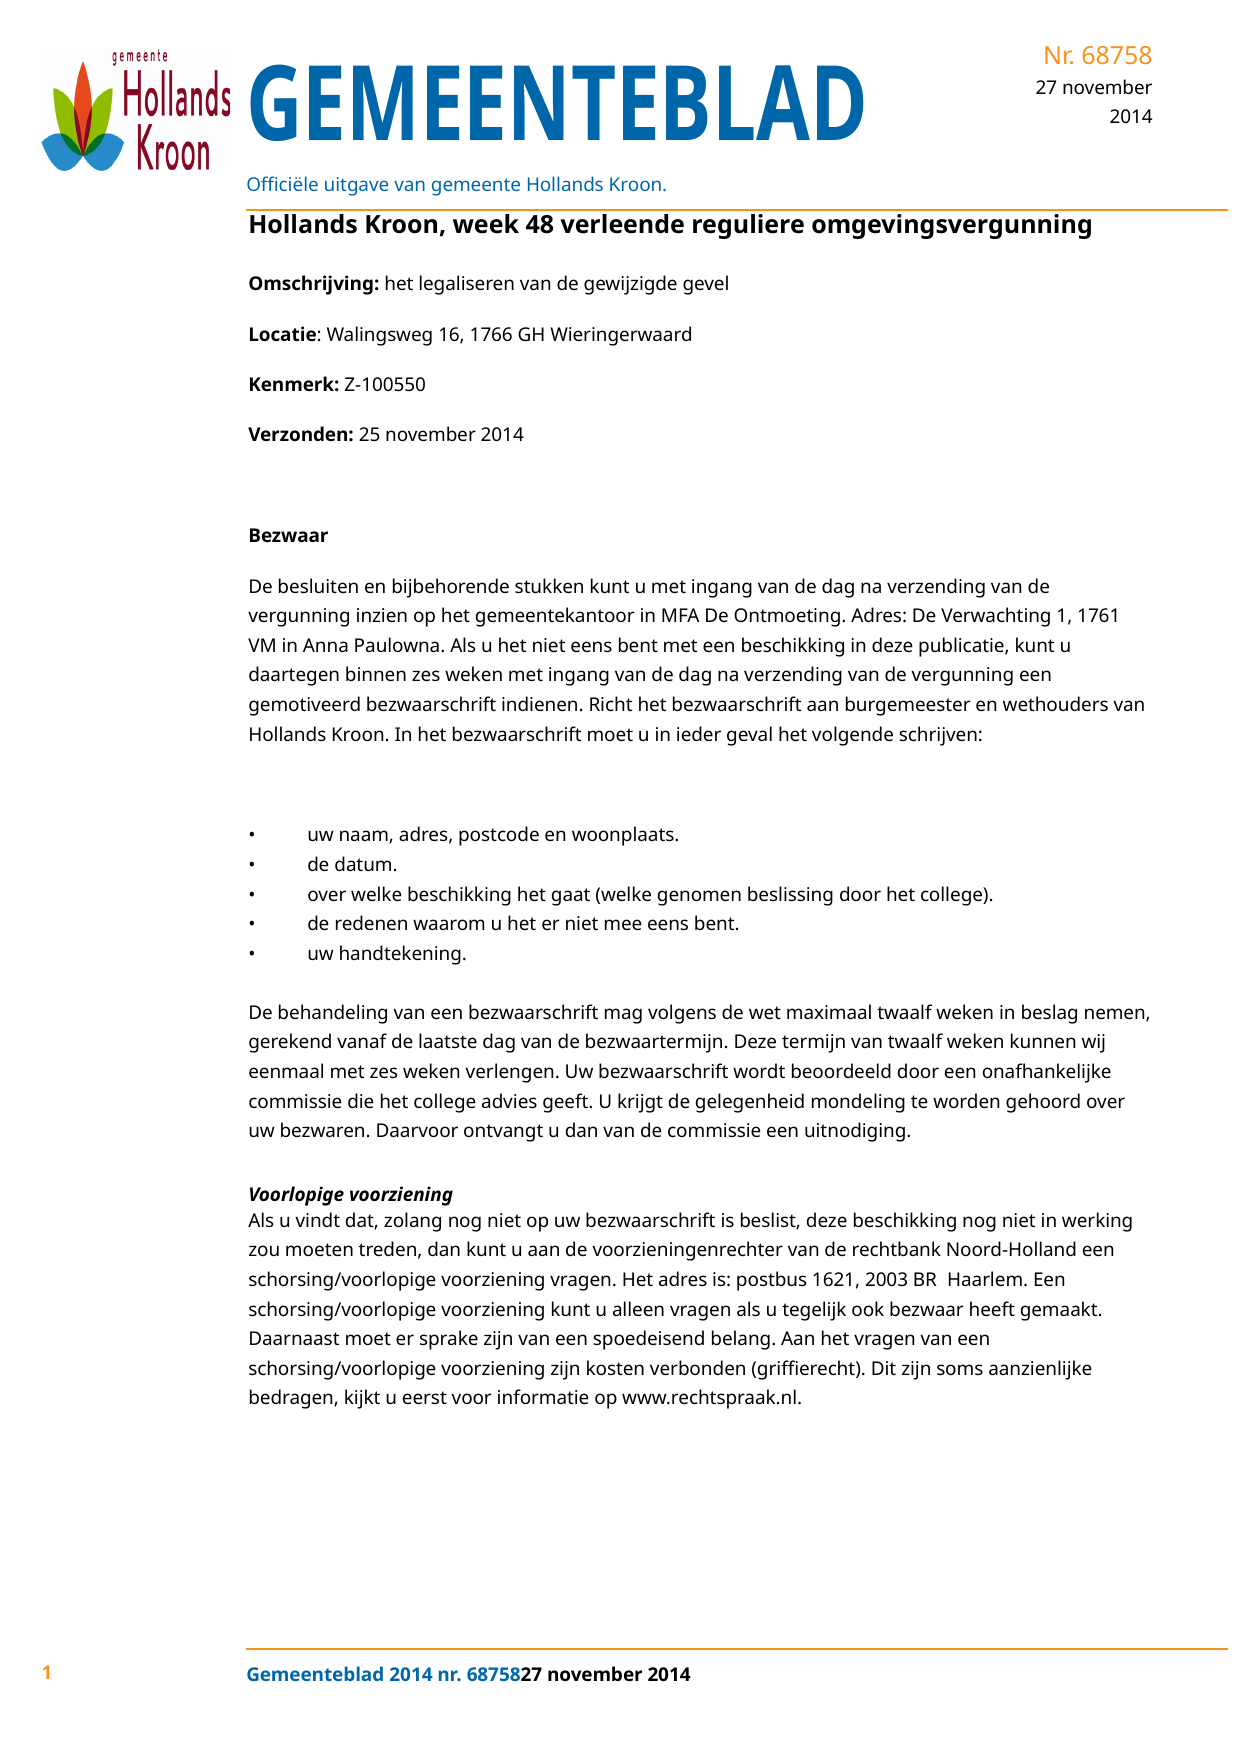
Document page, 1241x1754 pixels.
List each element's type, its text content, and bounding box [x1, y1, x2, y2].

text Voorlopige voorziening [248, 1181, 1152, 1207]
list uw naam, adres, postcode en woonplaats. [248, 822, 1152, 847]
list de redenen waarom u het er niet mee eens bent. [248, 910, 1152, 936]
text Hollands Kroon, week 48 verleende reguliere omgevingsvergunning [248, 211, 1152, 241]
list over welke beschikking het gaat (welke genomen beslissing door het college). [248, 881, 1152, 906]
text Verzonden: 25 november 2014 [248, 422, 1152, 447]
text Als u vindt dat, zolang nog niet op uw bezwaarschrift is beslist, deze beschikking nog niet in werking zou moeten treden, dan kunt u aan de voorzieningenrechter van de rechtbank Noord-Holland een schorsing/voorlopige voorziening vragen. Het adres is: postbus 1621, 2003 BR Haarlem. Een schorsing/voorlopige voorziening kunt u alleen vragen als u tegelijk ook bezwaar heeft gemaakt. Daarnaast moet er sprake zijn van een spoedeisend belang. Aan het vragen van een schorsing/voorlopige voorziening zijn kosten verbonden (griffierecht). Dit zijn soms aanzienlijke bedragen, kijkt u eerst voor informatie op www.rechtspraak.nl. [248, 1207, 1152, 1410]
text De besluiten en bijbehorende stukken kunt u met ingang van de dag na verzending van de vergunning inzien op het gemeentekantoor in MFA De Ontmoeting. Adres: De Verwachting 1, 1761 VM in Anna Paulowna. Als u het niet eens bent met een beschikking in deze publicatie, kunt u daartegen binnen zes weken met ingang van de dag na verzending van de vergunning een gemotiveerd bezwaarschrift indienen. Richt het bezwaarschrift aan burgemeester en wethouders van Hollands Kroon. In het bezwaarschrift moet u in ieder geval het volgende schrijven: [248, 573, 1152, 746]
list de datum. [248, 851, 1152, 877]
text Omschrijving: het legaliseren van de gewijzigde gevel [248, 270, 1152, 296]
picture [41, 47, 231, 172]
text Locatie: Walingsweg 16, 1766 GH Wieringerwaard [248, 321, 1152, 346]
text Bezwaar [248, 522, 1152, 548]
text De behandeling van een bezwaarschrift mag volgens de wet maximaal twaalf weken in beslag nemen, gerekend vanaf de laatste dag van de bezwaartermijn. Deze termijn van twaalf weken kunnen wij eenmaal met zes weken verlengen. Uw bezwaarschrift wordt beoordeeld door een onafhankelijke commissie die het college advies geeft. U krijgt de gelegenheid mondeling te worden gehoord over uw bezwaren. Daarvoor ontvangt u dan van de commissie een uitnodiging. [248, 999, 1152, 1143]
text Kenmerk: Z-100550 [248, 371, 1152, 397]
list uw handtekening. [248, 940, 1152, 966]
